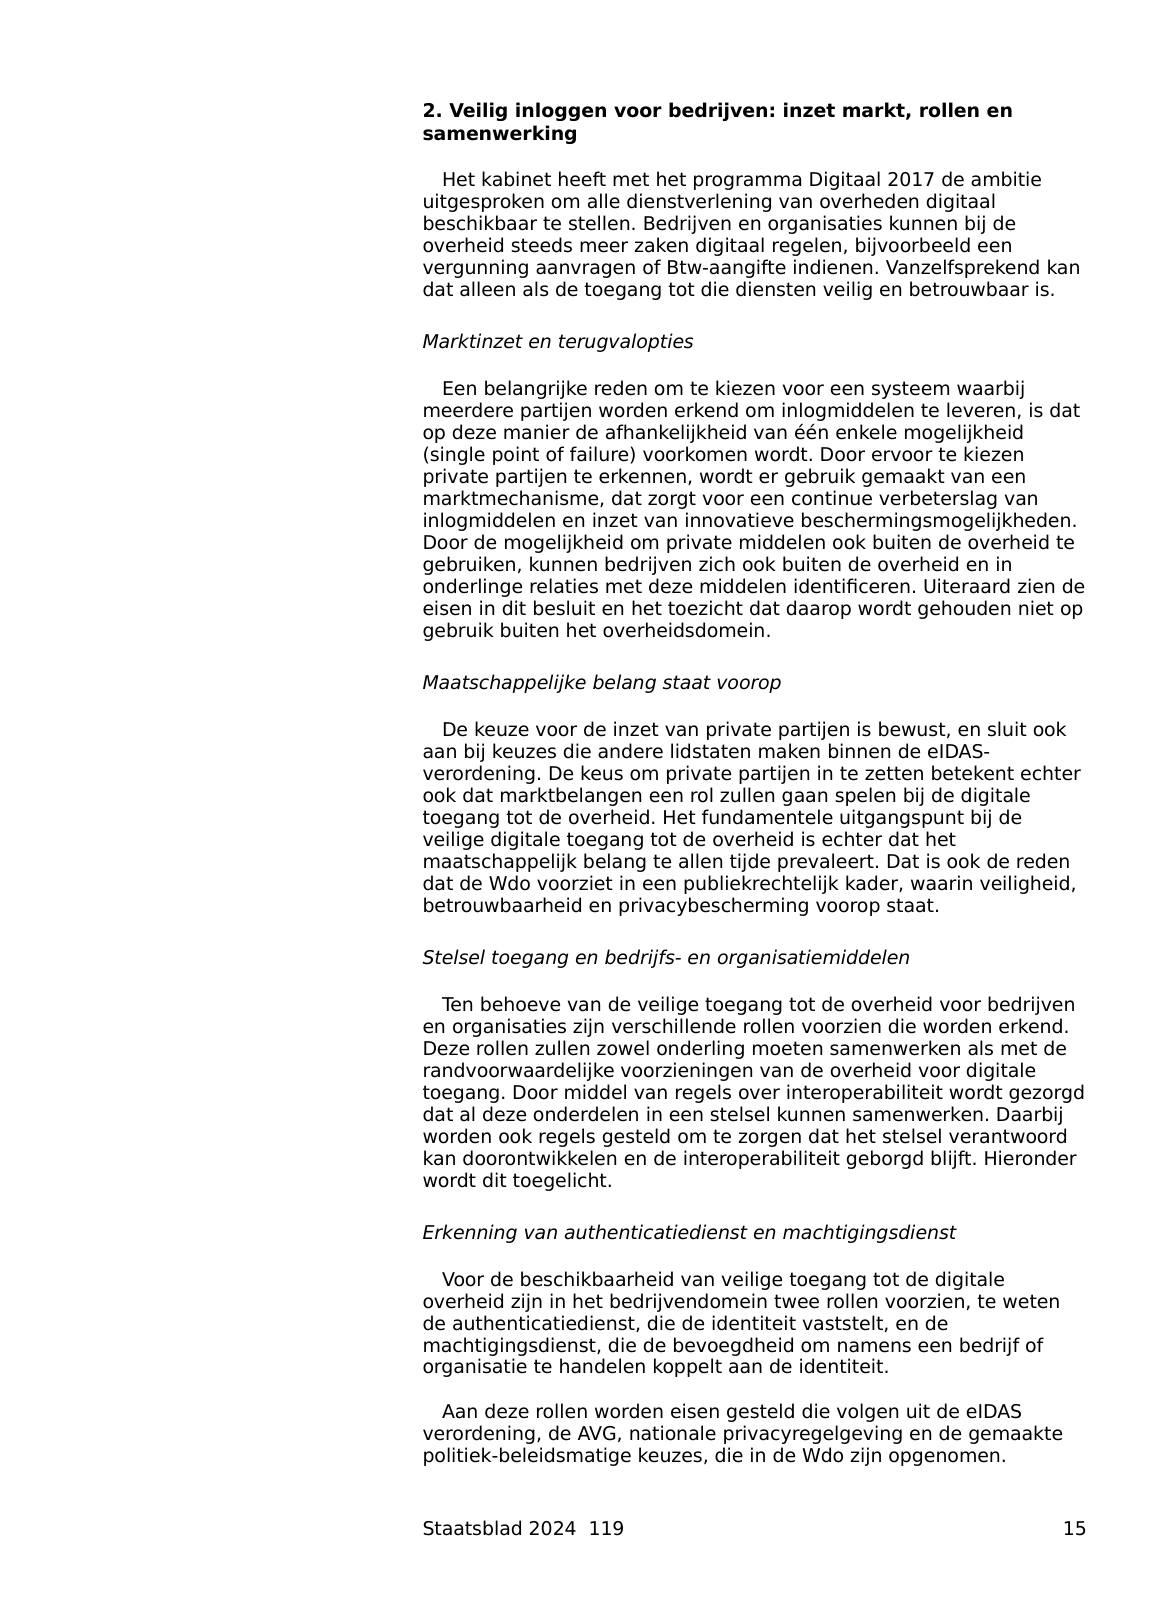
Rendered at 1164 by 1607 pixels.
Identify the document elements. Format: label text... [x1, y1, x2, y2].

text Ten behoeve van de veilige toegang tot de overheid voor bedrijven en organisaties zijn verschillende rollen voorzien die worden erkend. Deze rollen zullen zowel onderling moeten samenwerken als met de randvoorwaardelijke voorzieningen van de overheid voor digitale toegang. Door middel van regels over interoperabiliteit wordt gezorgd dat al deze onderdelen in een stelsel kunnen samenwerken. Daarbij worden ook regels gesteld om te zorgen dat het stelsel verantwoord kan doorontwikkelen en de interoperabiliteit geborgd blijft. Hieronder wordt dit toegelicht. [422, 994, 1087, 1192]
subtitle Stelsel toegang en bedrijfs- en organisatiemiddelen [422, 947, 1087, 969]
subtitle Maatschappelijke belang staat voorop [422, 672, 1087, 694]
text Aan deze rollen worden eisen gesteld die volgen uit de eIDAS verordening, de AVG, nationale privacyregelgeving en de gemaakte politiek-beleidsmatige keuzes, die in de Wdo zijn opgenomen. [422, 1401, 1087, 1467]
subtitle 2. Veilig inloggen voor bedrijven: inzet markt, rollen en samenwerking [422, 100, 1087, 144]
text De keuze voor de inzet van private partijen is bewust, en sluit ook aan bij keuzes die andere lidstaten maken binnen de eIDAS-verordening. De keus om private partijen in te zetten betekent echter ook dat marktbelangen een rol zullen gaan spelen bij de digitale toegang tot de overheid. Het fundamentele uitgangspunt bij de veilige digitale toegang tot de overheid is echter dat het maatschappelijk belang te allen tijde prevaleert. Dat is ook de reden dat de Wdo voorziet in een publiekrechtelijk kader, waarin veiligheid, betrouwbaarheid en privacybescherming voorop staat. [422, 719, 1087, 917]
text Een belangrijke reden om te kiezen voor een systeem waarbij meerdere partijen worden erkend om inlogmiddelen te leveren, is dat op deze manier de afhankelijkheid van één enkele mogelijkheid (single point of failure) voorkomen wordt. Door ervoor te kiezen private partijen te erkennen, wordt er gebruik gemaakt van een marktmechanisme, dat zorgt voor een continue verbeterslag van inlogmiddelen en inzet van innovatieve beschermingsmogelijkheden. Door de mogelijkheid om private middelen ook buiten de overheid te gebruiken, kunnen bedrijven zich ook buiten de overheid en in onderlinge relaties met deze middelen identificeren. Uiteraard zien de eisen in dit besluit en het toezicht dat daarop wordt gehouden niet op gebruik buiten het overheidsdomein. [422, 378, 1087, 642]
subtitle Marktinzet en terugvalopties [422, 331, 1087, 353]
subtitle Erkenning van authenticatiedienst en machtigingsdienst [422, 1222, 1087, 1243]
text Het kabinet heeft met het programma Digitaal 2017 de ambitie uitgesproken om alle dienstverlening van overheden digitaal beschikbaar te stellen. Bedrijven en organisaties kunnen bij de overheid steeds meer zaken digitaal regelen, bijvoorbeeld een vergunning aanvragen of Btw-aangifte indienen. Vanzelfsprekend kan dat alleen als de toegang tot die diensten veilig en betrouwbaar is. [422, 169, 1087, 301]
text Voor de beschikbaarheid van veilige toegang tot de digitale overheid zijn in het bedrijvendomein twee rollen voorzien, te weten de authenticatiedienst, die de identiteit vaststelt, en de machtigingsdienst, die de bevoegdheid om namens een bedrijf of organisatie te handelen koppelt aan de identiteit. [422, 1268, 1087, 1378]
